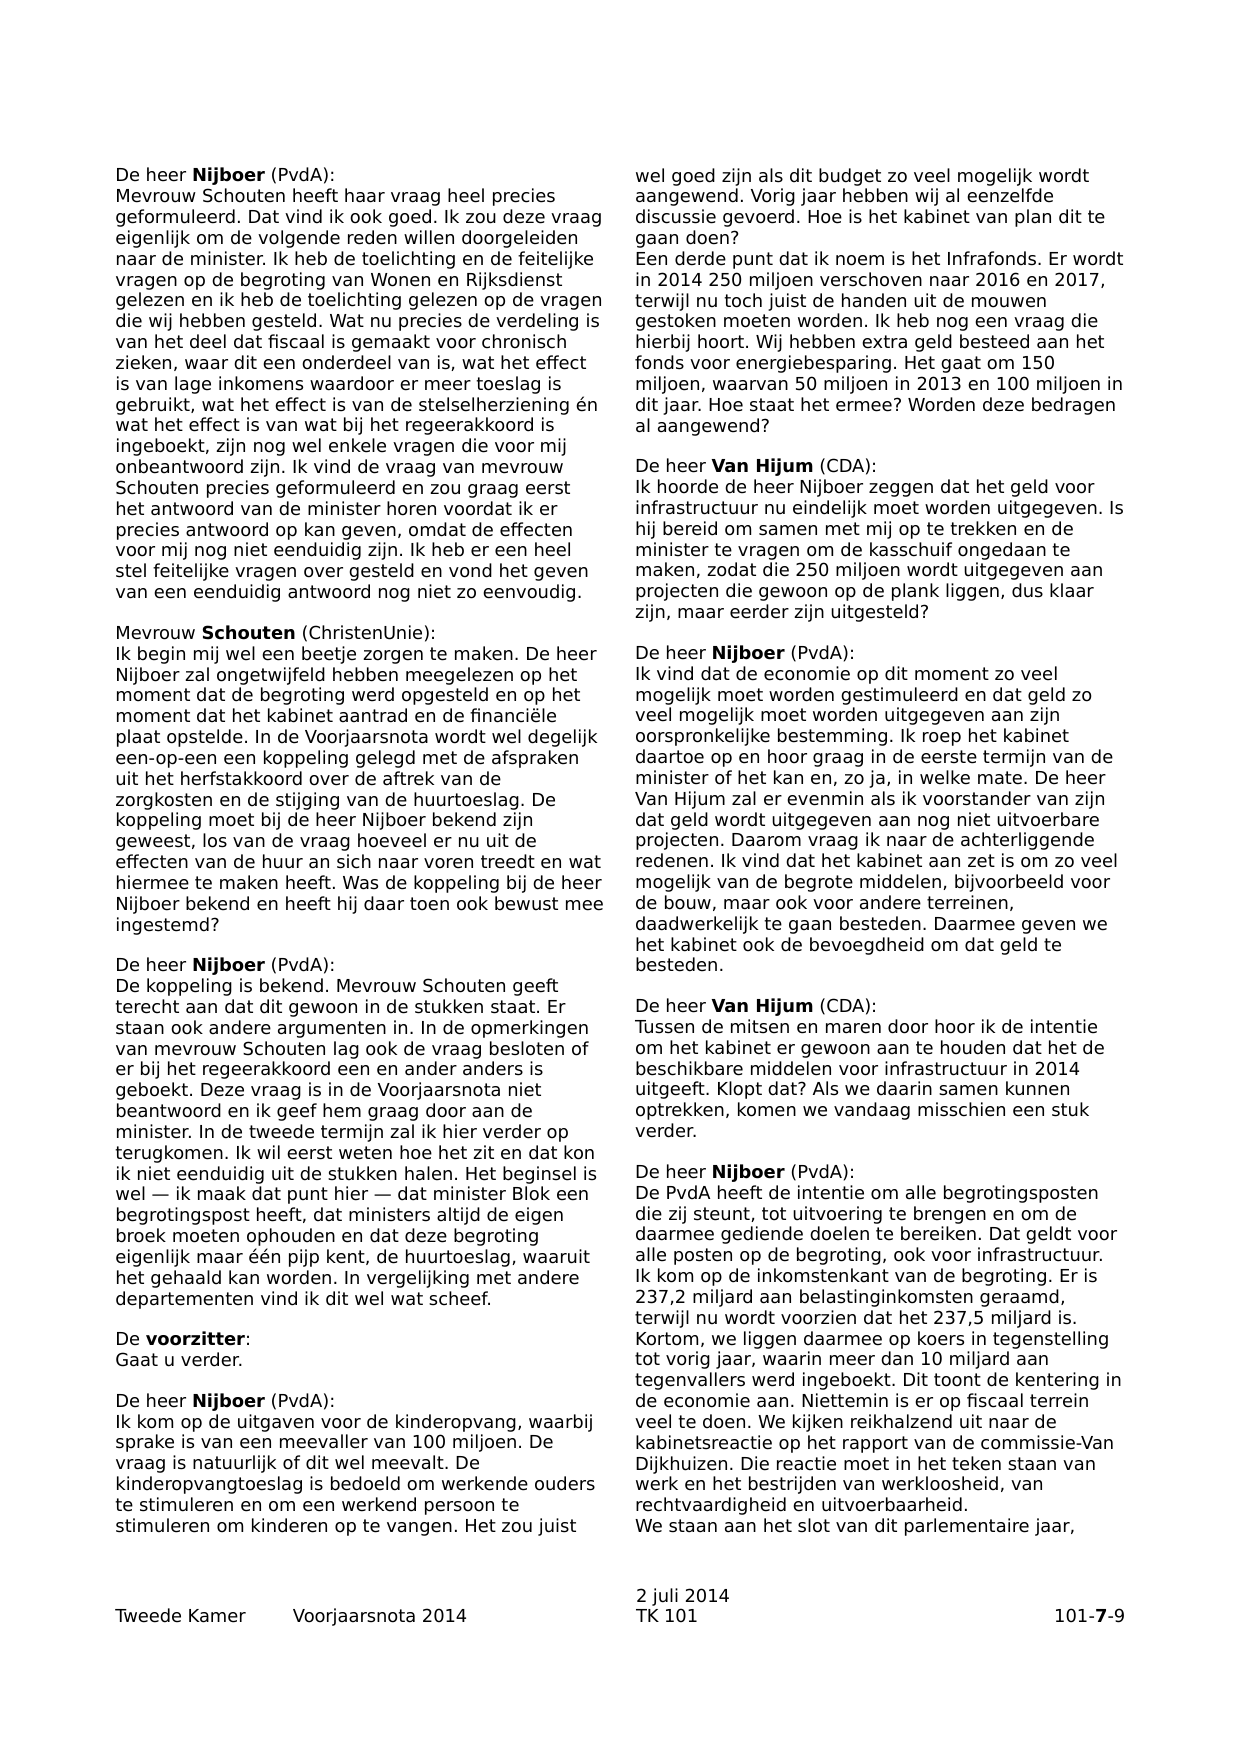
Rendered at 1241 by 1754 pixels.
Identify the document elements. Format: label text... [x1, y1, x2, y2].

text De heer Nijboer (PvdA): [115, 955, 605, 976]
text De heer Nijboer (PvdA): [115, 165, 605, 186]
text Mevrouw Schouten (ChristenUnie): [115, 623, 605, 643]
text Ik hoorde de heer Nijboer zeggen dat het geld voor infrastructuur nu eindelijk moet worden uitgegeven. Is hij bereid om samen met mij op te trekken en de minister te vragen om de kasschuif ongedaan te maken, zodat die 250 miljoen wordt uitgegeven aan projecten die gewoon op de plank liggen, dus klaar zijn, maar eerder zijn uitgesteld? [635, 477, 1125, 623]
text Mevrouw Schouten heeft haar vraag heel precies geformuleerd. Dat vind ik ook goed. Ik zou deze vraag eigenlijk om de volgende reden willen doorgeleiden naar de minister. Ik heb de toelichting en de feitelijke vragen op de begroting van Wonen en Rijksdienst gelezen en ik heb de toelichting gelezen op de vragen die wij hebben gesteld. Wat nu precies de verdeling is van het deel dat fiscaal is gemaakt voor chronisch zieken, waar dit een onderdeel van is, wat het effect is van lage inkomens waardoor er meer toeslag is gebruikt, wat het effect is van de stelselherziening én wat het effect is van wat bij het regeerakkoord is ingeboekt, zijn nog wel enkele vragen die voor mij onbeantwoord zijn. Ik vind de vraag van mevrouw Schouten precies geformuleerd en zou graag eerst het antwoord van de minister horen voordat ik er precies antwoord op kan geven, omdat de effecten voor mij nog niet eenduidig zijn. Ik heb er een heel stel feitelijke vragen over gesteld en vond het geven van een eenduidig antwoord nog niet zo eenvoudig. [115, 186, 605, 603]
text De heer Nijboer (PvdA): [115, 1391, 605, 1411]
text De heer Van Hijum (CDA): [635, 996, 1125, 1017]
text Gaat u verder. [115, 1350, 605, 1371]
text De heer Nijboer (PvdA): [635, 643, 1125, 663]
text wel goed zijn als dit budget zo veel mogelijk wordt aangewend. Vorig jaar hebben wij al eenzelfde discussie gevoerd. Hoe is het kabinet van plan dit te gaan doen? [635, 165, 1125, 249]
text We staan aan het slot van dit parlementaire jaar, [635, 1516, 1125, 1537]
text Ik vind dat de economie op dit moment zo veel mogelijk moet worden gestimuleerd en dat geld zo veel mogelijk moet worden uitgegeven aan zijn oorspronkelijke bestemming. Ik roep het kabinet daartoe op en hoor graag in de eerste termijn van de minister of het kan en, zo ja, in welke mate. De heer Van Hijum zal er evenmin als ik voorstander van zijn dat geld wordt uitgegeven aan nog niet uitvoerbare projecten. Daarom vraag ik naar de achterliggende redenen. Ik vind dat het kabinet aan zet is om zo veel mogelijk van de begrote middelen, bijvoorbeeld voor de bouw, maar ook voor andere terreinen, daadwerkelijk te gaan besteden. Daarmee geven we het kabinet ook de bevoegdheid om dat geld te besteden. [635, 663, 1125, 976]
text Ik kom op de uitgaven voor de kinderopvang, waarbij sprake is van een meevaller van 100 miljoen. De vraag is natuurlijk of dit wel meevalt. De kinderopvangtoeslag is bedoeld om werkende ouders te stimuleren en om een werkend persoon te stimuleren om kinderen op te vangen. Het zou juist [115, 1411, 605, 1536]
text Ik begin mij wel een beetje zorgen te maken. De heer Nijboer zal ongetwijfeld hebben meegelezen op het moment dat de begroting werd opgesteld en op het moment dat het kabinet aantrad en de financiële plaat opstelde. In de Voorjaarsnota wordt wel degelijk een-op-een een koppeling gelegd met de afspraken uit het herfstakkoord over de aftrek van de zorgkosten en de stijging van de huurtoeslag. De koppeling moet bij de heer Nijboer bekend zijn geweest, los van de vraag hoeveel er nu uit de effecten van de huur an sich naar voren treedt en wat hiermee te maken heeft. Was de koppeling bij de heer Nijboer bekend en heeft hij daar toen ook bewust mee ingestemd? [115, 643, 605, 935]
text De koppeling is bekend. Mevrouw Schouten geeft terecht aan dat dit gewoon in de stukken staat. Er staan ook andere argumenten in. In de opmerkingen van mevrouw Schouten lag ook de vraag besloten of er bij het regeerakkoord een en ander anders is geboekt. Deze vraag is in de Voorjaarsnota niet beantwoord en ik geef hem graag door aan de minister. In de tweede termijn zal ik hier verder op terugkomen. Ik wil eerst weten hoe het zit en dat kon ik niet eenduidig uit de stukken halen. Het beginsel is wel — ik maak dat punt hier — dat minister Blok een begrotingspost heeft, dat ministers altijd de eigen broek moeten ophouden en dat deze begroting eigenlijk maar één pijp kent, de huurtoeslag, waaruit het gehaald kan worden. In vergelijking met andere departementen vind ik dit wel wat scheef. [115, 976, 605, 1309]
text De PvdA heeft de intentie om alle begrotingsposten die zij steunt, tot uitvoering te brengen en om de daarmee gediende doelen te bereiken. Dat geldt voor alle posten op de begroting, ook voor infrastructuur. [635, 1182, 1125, 1266]
text Tussen de mitsen en maren door hoor ik de intentie om het kabinet er gewoon aan te houden dat het de beschikbare middelen voor infrastructuur in 2014 uitgeeft. Klopt dat? Als we daarin samen kunnen optrekken, komen we vandaag misschien een stuk verder. [635, 1017, 1125, 1142]
text Ik kom op de inkomstenkant van de begroting. Er is 237,2 miljard aan belastinginkomsten geraamd, terwijl nu wordt voorzien dat het 237,5 miljard is. Kortom, we liggen daarmee op koers in tegenstelling tot vorig jaar, waarin meer dan 10 miljard aan tegenvallers werd ingeboekt. Dit toont de kentering in de economie aan. Niettemin is er op fiscaal terrein veel te doen. We kijken reikhalzend uit naar de kabinetsreactie op het rapport van de commissie-Van Dijkhuizen. Die reactie moet in het teken staan van werk en het bestrijden van werkloosheid, van rechtvaardigheid en uitvoerbaarheid. [635, 1266, 1125, 1516]
text De heer Van Hijum (CDA): [635, 456, 1125, 477]
text De voorzitter: [115, 1329, 605, 1350]
text De heer Nijboer (PvdA): [635, 1162, 1125, 1182]
text Een derde punt dat ik noem is het Infrafonds. Er wordt in 2014 250 miljoen verschoven naar 2016 en 2017, terwijl nu toch juist de handen uit de mouwen gestoken moeten worden. Ik heb nog een vraag die hierbij hoort. Wij hebben extra geld besteed aan het fonds voor energiebesparing. Het gaat om 150 miljoen, waarvan 50 miljoen in 2013 en 100 miljoen in dit jaar. Hoe staat het ermee? Worden deze bedragen al aangewend? [635, 249, 1125, 436]
